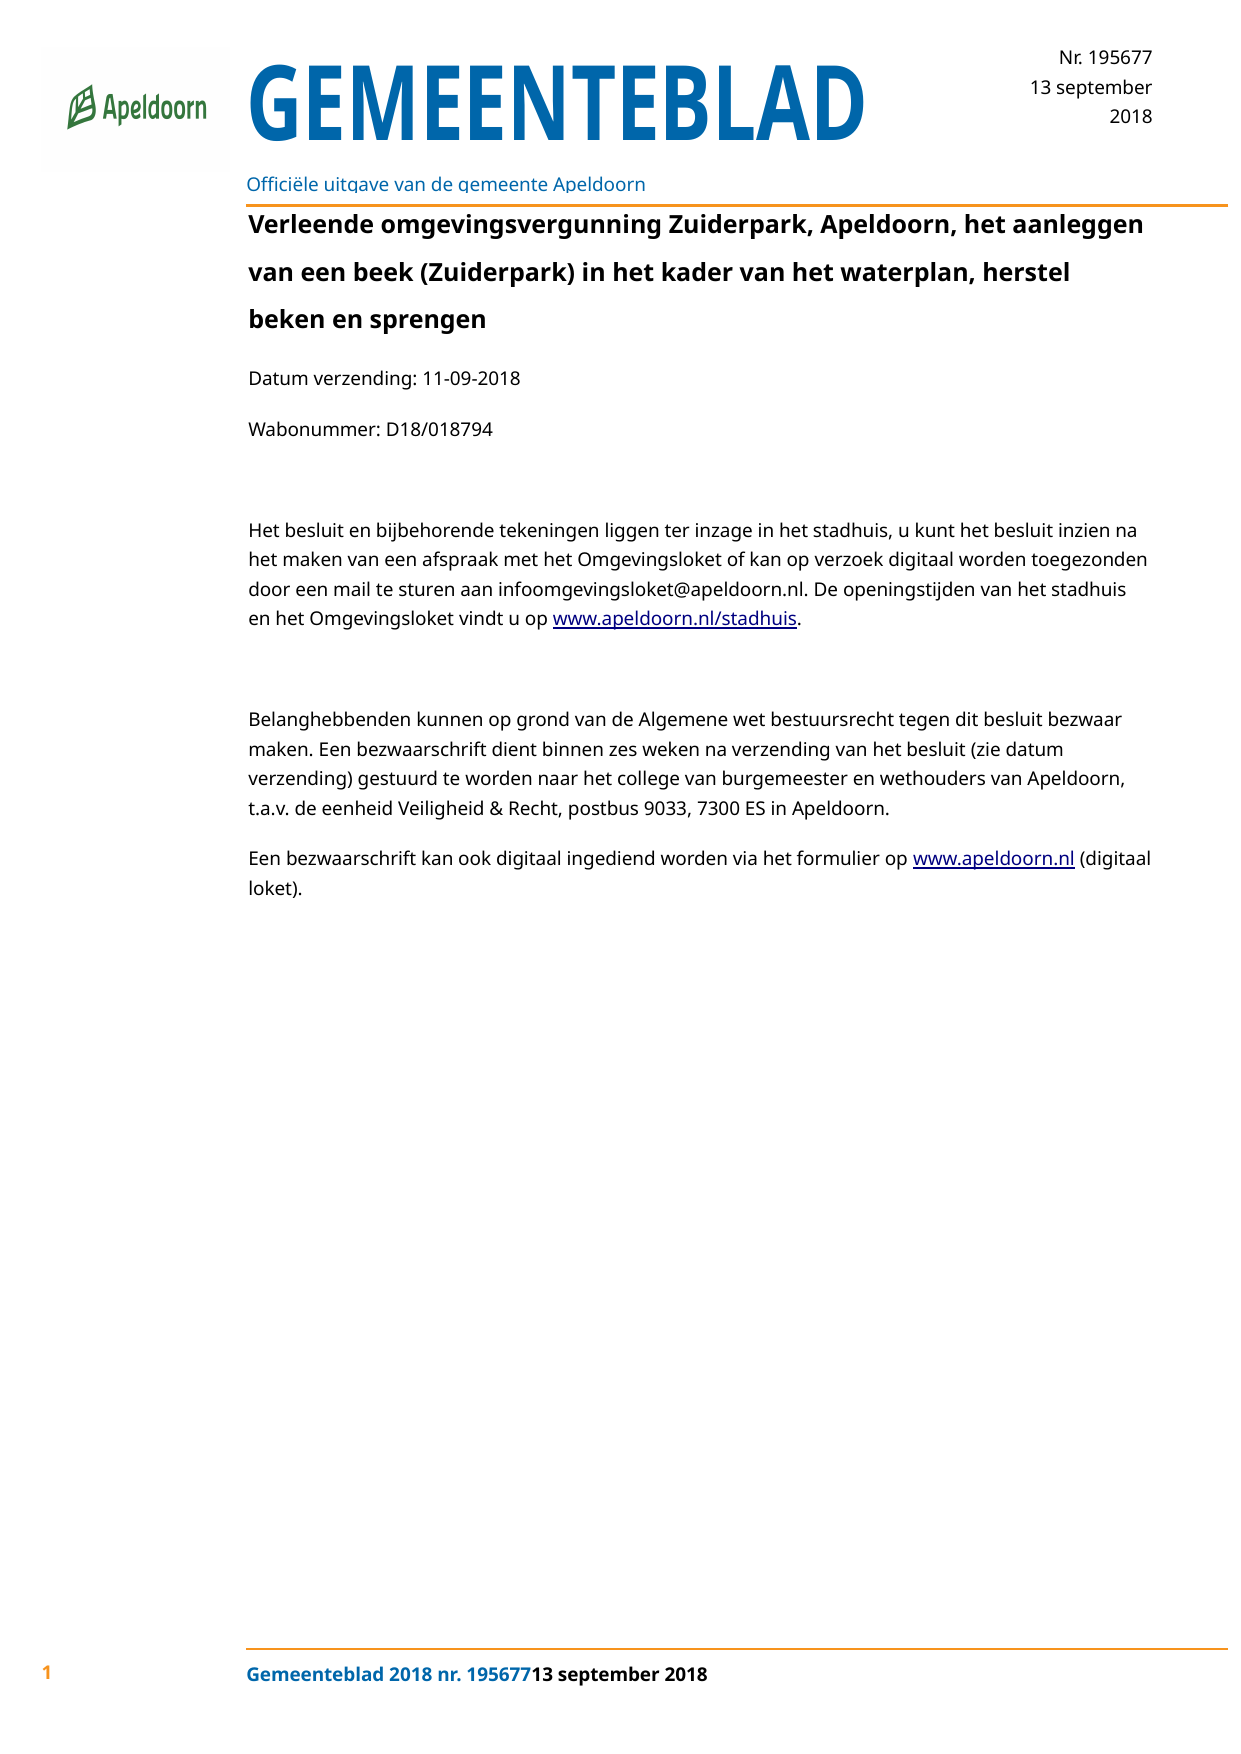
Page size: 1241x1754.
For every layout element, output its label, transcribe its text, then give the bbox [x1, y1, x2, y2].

picture [41, 47, 231, 172]
text Verleende omgevingsvergunning Zuiderpark, Apeldoorn, het aanleggen van een beek (Zuiderpark) in het kader van het waterplan, herstel beken en sprengen [248, 207, 1152, 336]
text Het besluit en bijbehorende tekeningen liggen ter inzage in het stadhuis, u kunt het besluit inzien na het maken van een afspraak met het Omgevingsloket of kan op verzoek digitaal worden toegezonden door een mail te sturen aan infoomgevingsloket@apeldoorn.nl. De openingstijden van het stadhuis en het Omgevingsloket vindt u op www.apeldoorn.nl/stadhuis. [248, 517, 1152, 631]
text Datum verzending: 11-09-2018 [248, 366, 1152, 391]
text Een bezwaarschrift kan ook digitaal ingediend worden via het formulier op www.apeldoorn.nl (digitaal loket). [248, 846, 1152, 901]
text Wabonummer: D18/018794 [248, 416, 1152, 442]
text Belanghebbenden kunnen op grond van de Algemene wet bestuursrecht tegen dit besluit bezwaar maken. Een bezwaarschrift dient binnen zes weken na verzending van het besluit (zie datum verzending) gestuurd te worden naar het college van burgemeester en wethouders van Apeldoorn, t.a.v. de eenheid Veiligheid & Recht, postbus 9033, 7300 ES in Apeldoorn. [248, 706, 1152, 821]
